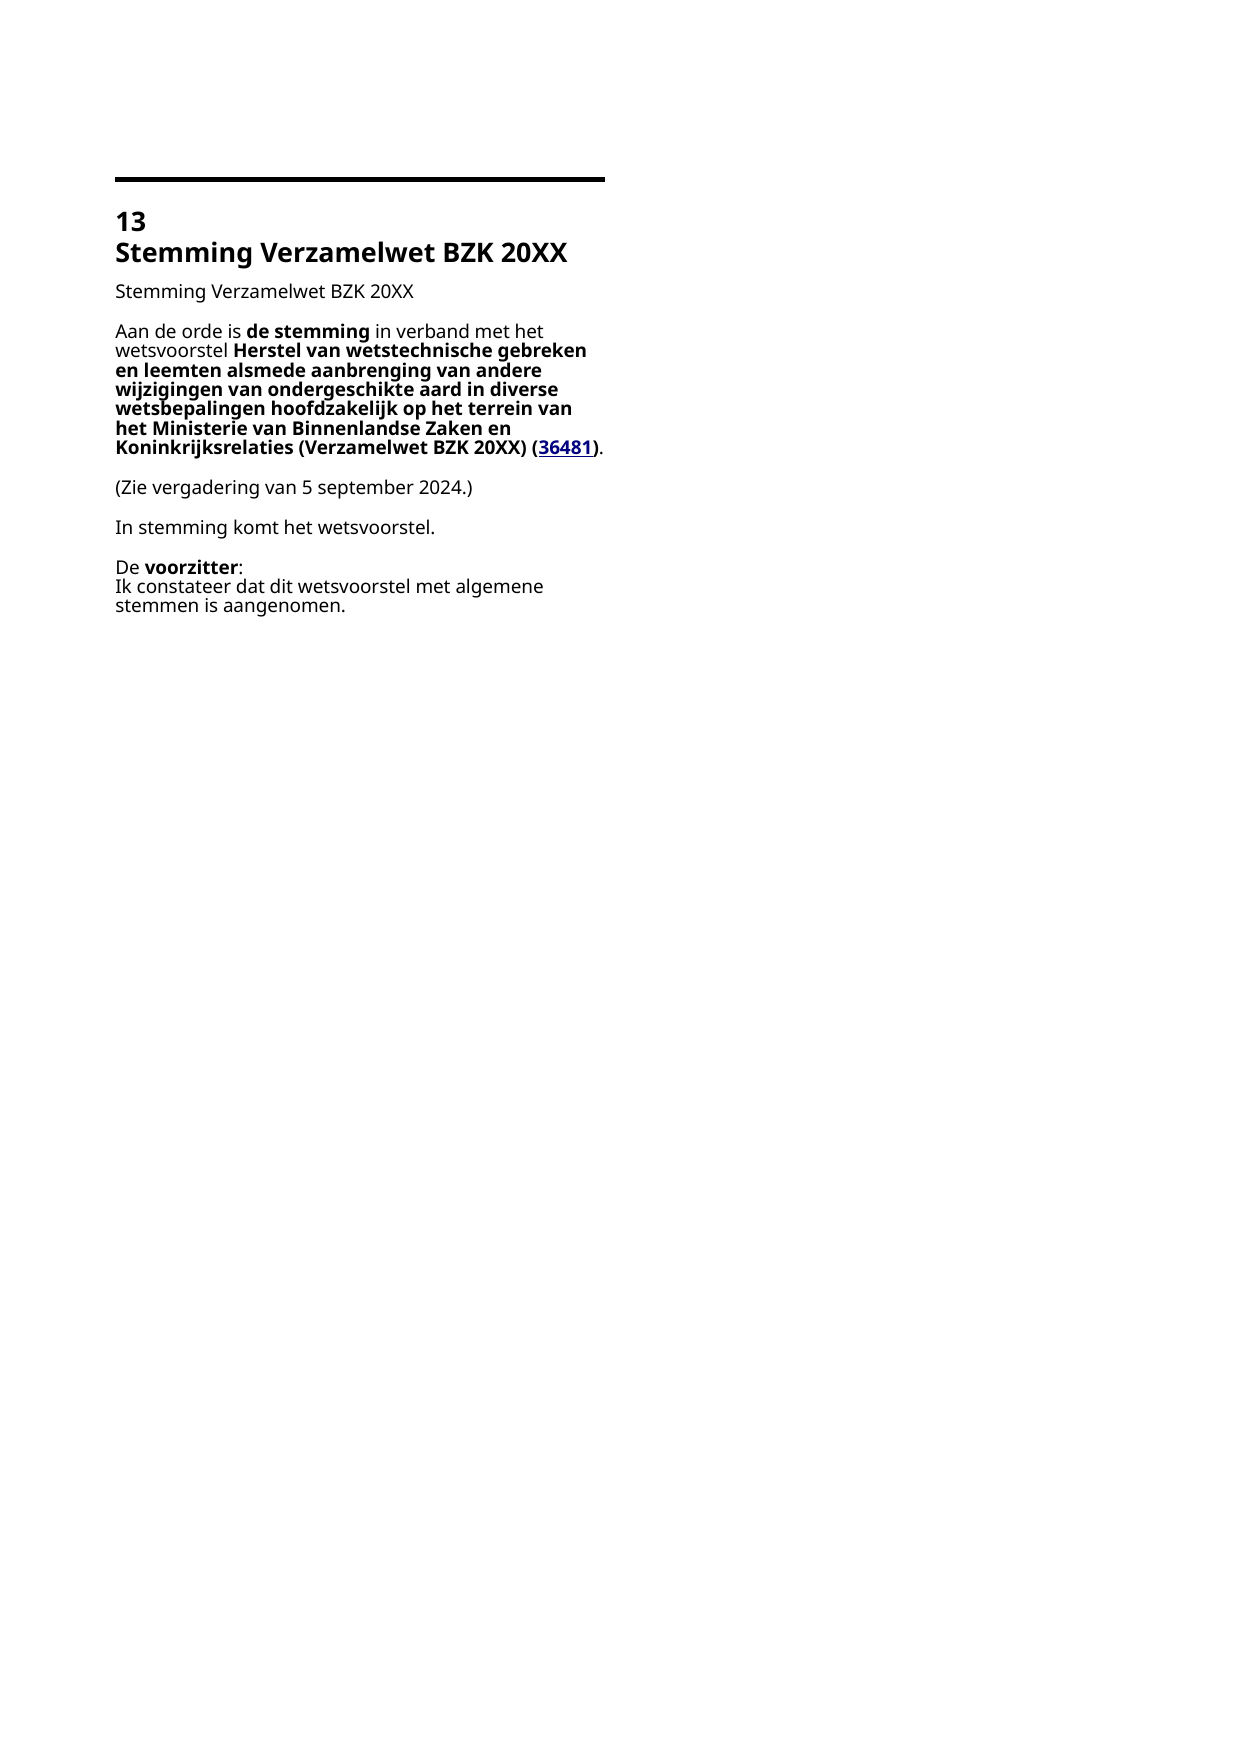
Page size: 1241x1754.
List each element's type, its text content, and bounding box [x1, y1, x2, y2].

text Aan de orde is de stemming in verband met het wetsvoorstel Herstel van wetstechnische gebreken en leemten alsmede aanbrenging van andere wijzigingen van ondergeschikte aard in diverse wetsbepalingen hoofdzakelijk op het terrein van het Ministerie van Binnenlandse Zaken en Koninkrijksrelaties (Verzamelwet BZK 20XX) (36481). [115, 323, 605, 458]
text De voorzitter: [115, 559, 605, 578]
text Stemming Verzamelwet BZK 20XX [115, 239, 605, 283]
text (Zie vergadering van 5 september 2024.) [115, 479, 605, 498]
text 13 [115, 203, 605, 239]
text Stemming Verzamelwet BZK 20XX [115, 283, 605, 302]
text In stemming komt het wetsvoorstel. [115, 519, 605, 538]
text Ik constateer dat dit wetsvoorstel met algemene stemmen is aangenomen. [115, 578, 605, 617]
